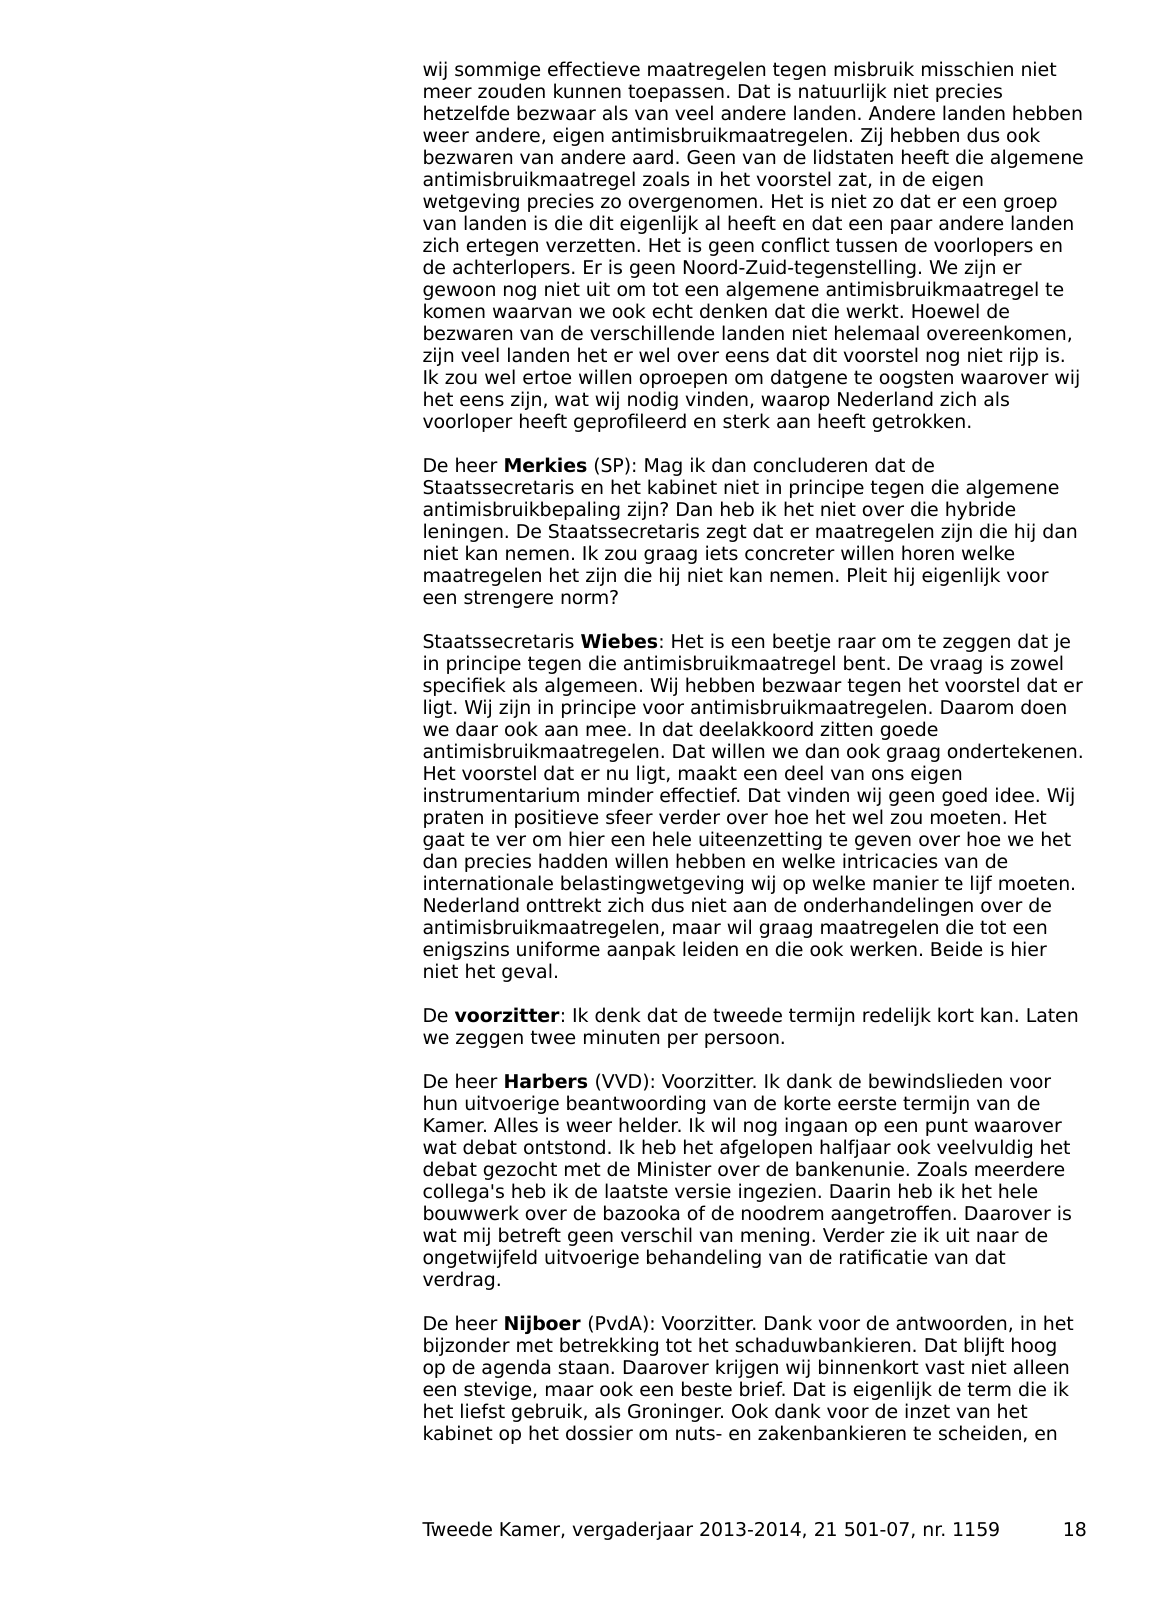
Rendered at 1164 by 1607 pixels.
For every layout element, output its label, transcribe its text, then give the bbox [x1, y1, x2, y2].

text Staatssecretaris Wiebes: Het is een beetje raar om te zeggen dat je in principe tegen die antimisbruikmaatregel bent. De vraag is zowel specifiek als algemeen. Wij hebben bezwaar tegen het voorstel dat er ligt. Wij zijn in principe voor antimisbruikmaatregelen. Daarom doen we daar ook aan mee. In dat deelakkoord zitten goede antimisbruikmaatregelen. Dat willen we dan ook graag ondertekenen. Het voorstel dat er nu ligt, maakt een deel van ons eigen instrumentarium minder effectief. Dat vinden wij geen goed idee. Wij praten in positieve sfeer verder over hoe het wel zou moeten. Het gaat te ver om hier een hele uiteenzetting te geven over hoe we het dan precies hadden willen hebben en welke intricacies van de internationale belastingwetgeving wij op welke manier te lijf moeten. Nederland onttrekt zich dus niet aan de onderhandelingen over de antimisbruikmaatregelen, maar wil graag maatregelen die tot een enigszins uniforme aanpak leiden en die ook werken. Beide is hier niet het geval. [422, 631, 1087, 983]
text De voorzitter: Ik denk dat de tweede termijn redelijk kort kan. Laten we zeggen twee minuten per persoon. [422, 1005, 1087, 1049]
text De heer Harbers (VVD): Voorzitter. Ik dank de bewindslieden voor hun uitvoerige beantwoording van de korte eerste termijn van de Kamer. Alles is weer helder. Ik wil nog ingaan op een punt waarover wat debat ontstond. Ik heb het afgelopen halfjaar ook veelvuldig het debat gezocht met de Minister over de bankenunie. Zoals meerdere collega's heb ik de laatste versie ingezien. Daarin heb ik het hele bouwwerk over de bazooka of de noodrem aangetroffen. Daarover is wat mij betreft geen verschil van mening. Verder zie ik uit naar de ongetwijfeld uitvoerige behandeling van de ratificatie van dat verdrag. [422, 1071, 1087, 1291]
text wij sommige effectieve maatregelen tegen misbruik misschien niet meer zouden kunnen toepassen. Dat is natuurlijk niet precies hetzelfde bezwaar als van veel andere landen. Andere landen hebben weer andere, eigen antimisbruikmaatregelen. Zij hebben dus ook bezwaren van andere aard. Geen van de lidstaten heeft die algemene antimisbruikmaatregel zoals in het voorstel zat, in de eigen wetgeving precies zo overgenomen. Het is niet zo dat er een groep van landen is die dit eigenlijk al heeft en dat een paar andere landen zich ertegen verzetten. Het is geen conflict tussen de voorlopers en de achterlopers. Er is geen Noord-Zuid-tegenstelling. We zijn er gewoon nog niet uit om tot een algemene antimisbruikmaatregel te komen waarvan we ook echt denken dat die werkt. Hoewel de bezwaren van de verschillende landen niet helemaal overeenkomen, zijn veel landen het er wel over eens dat dit voorstel nog niet rijp is. Ik zou wel ertoe willen oproepen om datgene te oogsten waarover wij het eens zijn, wat wij nodig vinden, waarop Nederland zich als voorloper heeft geprofileerd en sterk aan heeft getrokken. [422, 59, 1087, 433]
text De heer Nijboer (PvdA): Voorzitter. Dank voor de antwoorden, in het bijzonder met betrekking tot het schaduwbankieren. Dat blijft hoog op de agenda staan. Daarover krijgen wij binnenkort vast niet alleen een stevige, maar ook een beste brief. Dat is eigenlijk de term die ik het liefst gebruik, als Groninger. Ook dank voor de inzet van het kabinet op het dossier om nuts- en zakenbankieren te scheiden, en [422, 1313, 1087, 1445]
text De heer Merkies (SP): Mag ik dan concluderen dat de Staatssecretaris en het kabinet niet in principe tegen die algemene antimisbruikbepaling zijn? Dan heb ik het niet over die hybride leningen. De Staatssecretaris zegt dat er maatregelen zijn die hij dan niet kan nemen. Ik zou graag iets concreter willen horen welke maatregelen het zijn die hij niet kan nemen. Pleit hij eigenlijk voor een strengere norm? [422, 455, 1087, 609]
